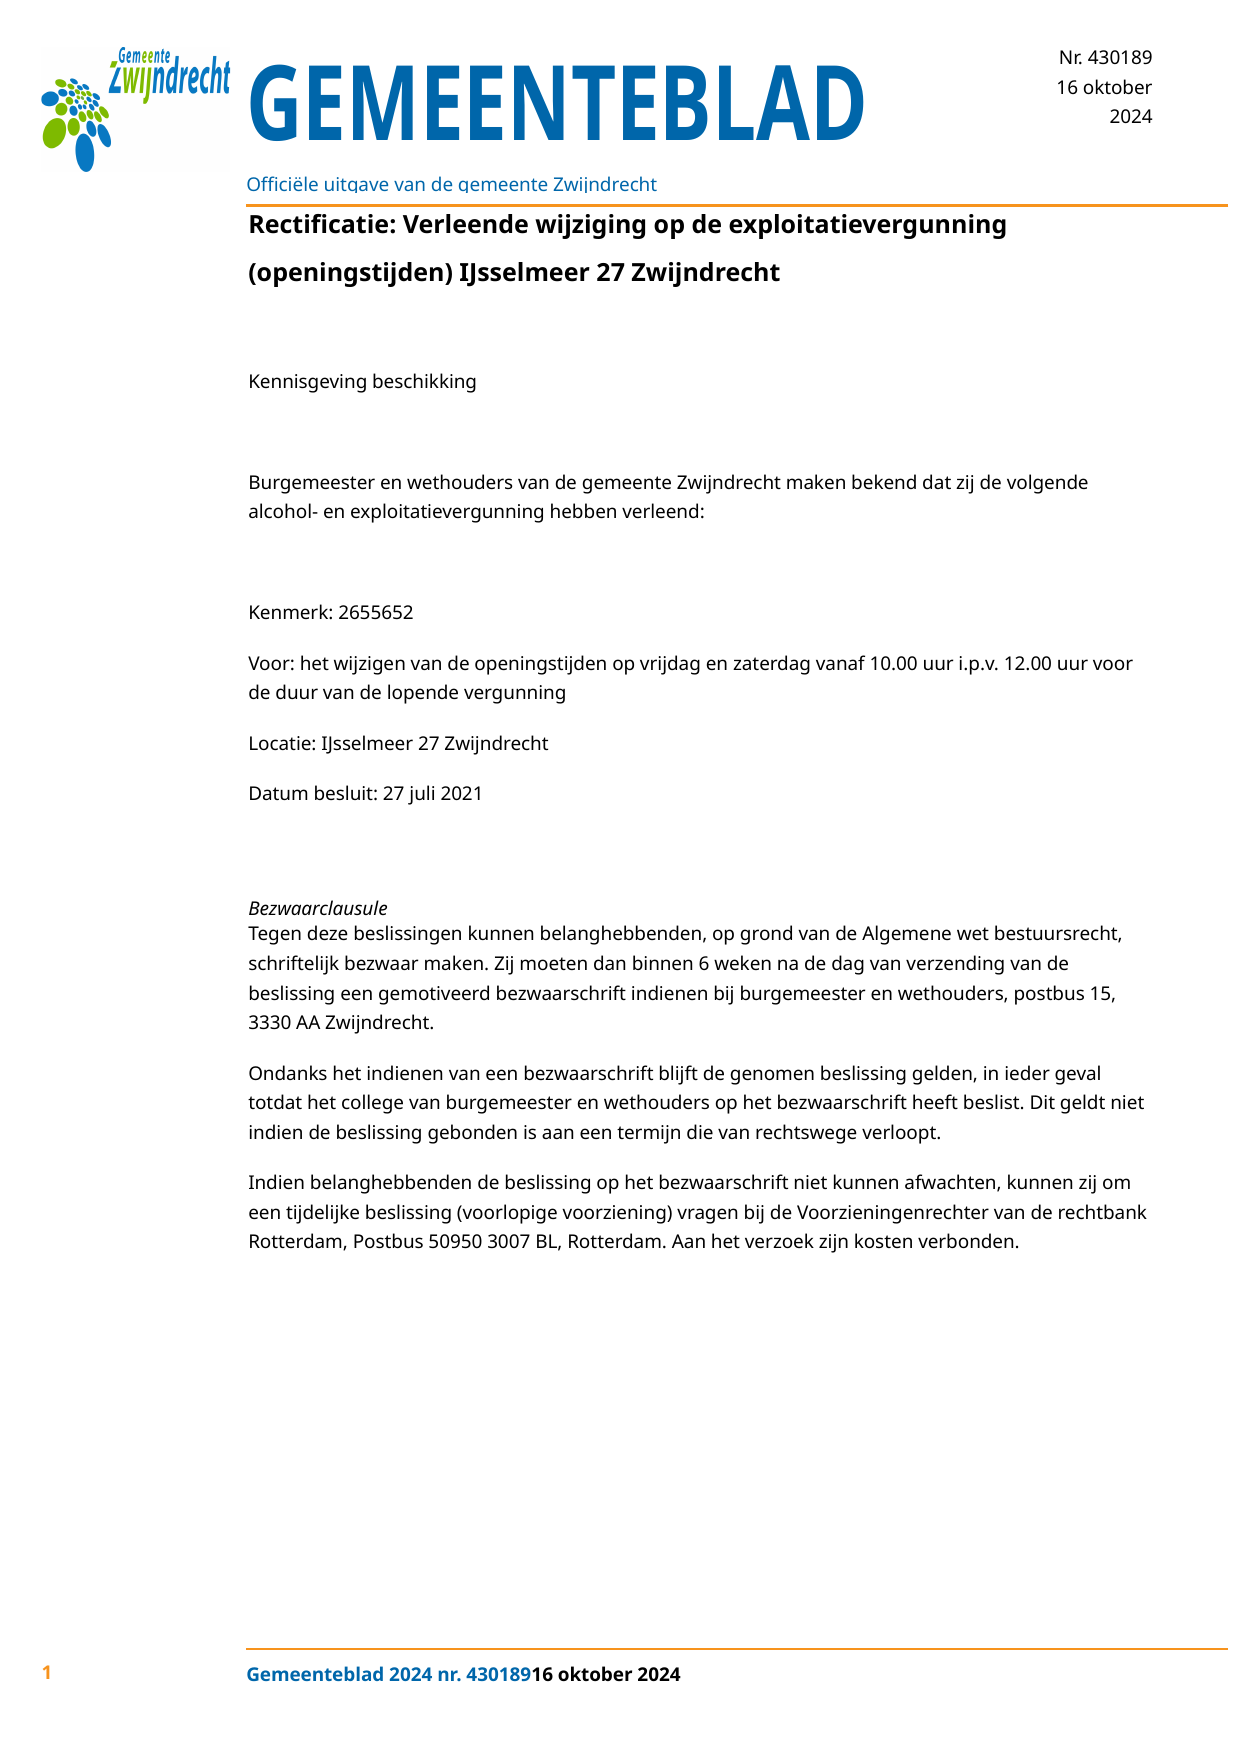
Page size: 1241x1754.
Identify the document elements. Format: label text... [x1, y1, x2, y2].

text Ondanks het indienen van een bezwaarschrift blijft de genomen beslissing gelden, in ieder geval totdat het college van burgemeester en wethouders op het bezwaarschrift heeft beslist. Dit geldt niet indien de beslissing gebonden is aan een termijn die van rechtswege verloopt. [248, 1060, 1152, 1144]
text Datum besluit: 27 juli 2021 [248, 780, 1152, 806]
text Burgemeester en wethouders van de gemeente Zwijndrecht maken bekend dat zij de volgende alcohol- en exploitatievergunning hebben verleend: [248, 469, 1152, 524]
text Rectificatie: Verleende wijziging op de exploitatievergunning (openingstijden) IJsselmeer 27 Zwijndrecht [248, 207, 1152, 288]
text Kenmerk: 2655652 [248, 599, 1152, 625]
text Bezwaarclausule [248, 895, 1152, 921]
text Voor: het wijzigen van de openingstijden op vrijdag en zaterdag vanaf 10.00 uur i.p.v. 12.00 uur voor de duur van de lopende vergunning [248, 650, 1152, 705]
text Tegen deze beslissingen kunnen belanghebbenden, op grond van de Algemene wet bestuursrecht, schriftelijk bezwaar maken. Zij moeten dan binnen 6 weken na de dag van verzending van de beslissing een gemotiveerd bezwaarschrift indienen bij burgemeester en wethouders, postbus 15, 3330 AA Zwijndrecht. [248, 921, 1152, 1035]
text Kennisgeving beschikking [248, 368, 1152, 394]
text Indien belanghebbenden de beslissing op het bezwaarschrift niet kunnen afwachten, kunnen zij om een tijdelijke beslissing (voorlopige voorziening) vragen bij de Voorzieningenrechter van de rechtbank Rotterdam, Postbus 50950 3007 BL, Rotterdam. Aan het verzoek zijn kosten verbonden. [248, 1169, 1152, 1254]
text Locatie: IJsselmeer 27 Zwijndrecht [248, 730, 1152, 756]
picture [41, 47, 231, 172]
